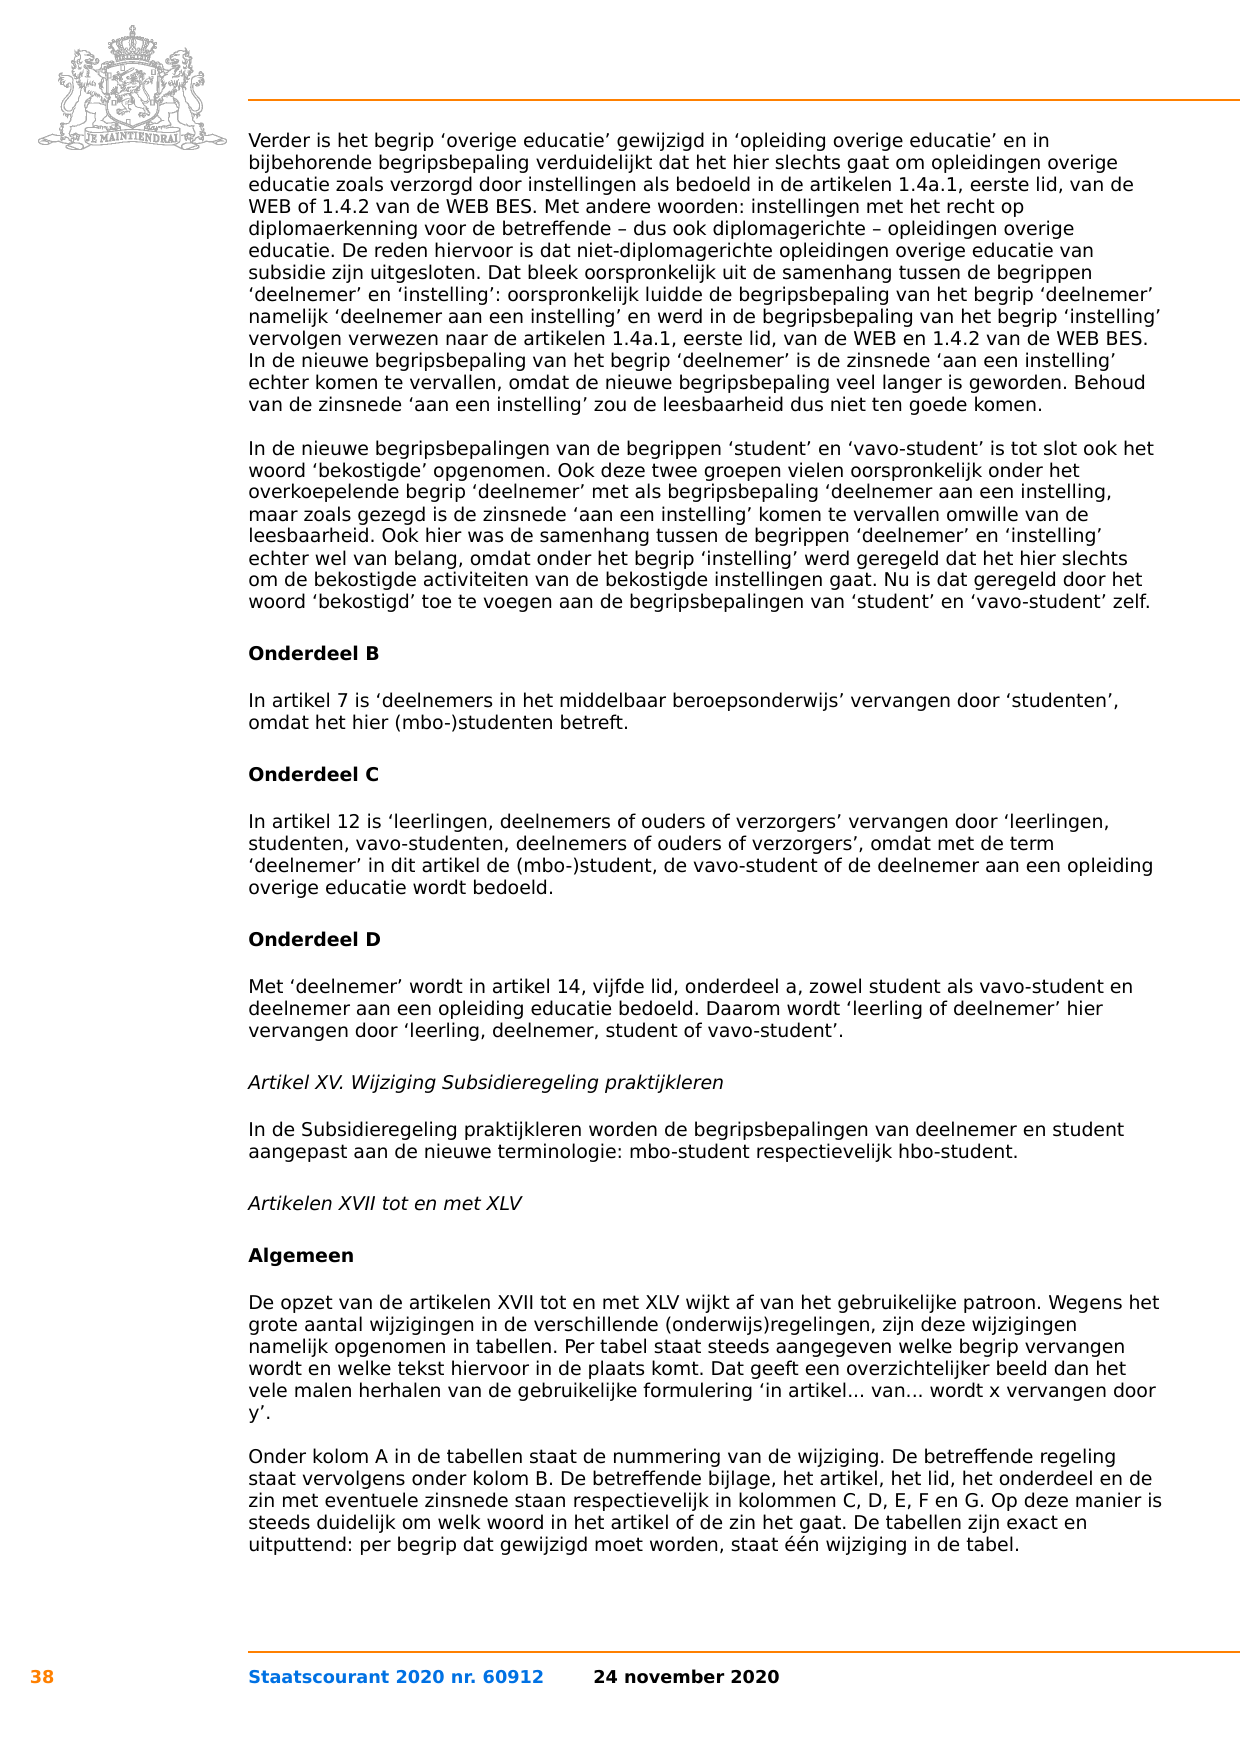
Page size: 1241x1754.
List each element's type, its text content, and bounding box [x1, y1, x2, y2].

text In artikel 12 is ‘leerlingen, deelnemers of ouders of verzorgers’ vervangen door ‘leerlingen, studenten, vavo-studenten, deelnemers of ouders of verzorgers’, omdat met de term ‘deelnemer’ in dit artikel de (mbo-)student, de vavo-student of de deelnemer aan een opleiding overige educatie wordt bedoeld. [248, 811, 1163, 899]
subtitle Onderdeel B [248, 643, 1163, 665]
text In de nieuwe begripsbepalingen van de begrippen ‘student’ en ‘vavo-student’ is tot slot ook het woord ‘bekostigde’ opgenomen. Ook deze twee groepen vielen oorspronkelijk onder het overkoepelende begrip ‘deelnemer’ met als begripsbepaling ‘deelnemer aan een instelling, maar zoals gezegd is de zinsnede ‘aan een instelling’ komen te vervallen omwille van de leesbaarheid. Ook hier was de samenhang tussen de begrippen ‘deelnemer’ en ‘instelling’ echter wel van belang, omdat onder het begrip ‘instelling’ werd geregeld dat het hier slechts om de bekostigde activiteiten van de bekostigde instellingen gaat. Nu is dat geregeld door het woord ‘bekostigd’ toe te voegen aan de begripsbepalingen van ‘student’ en ‘vavo-student’ zelf. [248, 437, 1163, 613]
text Verder is het begrip ‘overige educatie’ gewijzigd in ‘opleiding overige educatie’ en in bijbehorende begripsbepaling verduidelijkt dat het hier slechts gaat om opleidingen overige educatie zoals verzorgd door instellingen als bedoeld in de artikelen 1.4a.1, eerste lid, van de WEB of 1.4.2 van de WEB BES. Met andere woorden: instellingen met het recht op diplomaerkenning voor de betreffende – dus ook diplomagerichte – opleidingen overige educatie. De reden hiervoor is dat niet-diplomagerichte opleidingen overige educatie van subsidie zijn uitgesloten. Dat bleek oorspronkelijk uit de samenhang tussen de begrippen ‘deelnemer’ en ‘instelling’: oorspronkelijk luidde de begripsbepaling van het begrip ‘deelnemer’ namelijk ‘deelnemer aan een instelling’ en werd in de begripsbepaling van het begrip ‘instelling’ vervolgen verwezen naar de artikelen 1.4a.1, eerste lid, van de WEB en 1.4.2 van de WEB BES. In de nieuwe begripsbepaling van het begrip ‘deelnemer’ is de zinsnede ‘aan een instelling’ echter komen te vervallen, omdat de nieuwe begripsbepaling veel langer is geworden. Behoud van de zinsnede ‘aan een instelling’ zou de leesbaarheid dus niet ten goede komen. [248, 130, 1163, 416]
subtitle Onderdeel C [248, 764, 1163, 786]
subtitle Onderdeel D [248, 929, 1163, 951]
text De opzet van de artikelen XVII tot en met XLV wijkt af van het gebruikelijke patroon. Wegens het grote aantal wijzigingen in de verschillende (onderwijs)regelingen, zijn deze wijzigingen namelijk opgenomen in tabellen. Per tabel staat steeds aangegeven welke begrip vervangen wordt en welke tekst hiervoor in de plaats komt. Dat geeft een overzichtelijker beeld dan het vele malen herhalen van de gebruikelijke formulering ‘in artikel... van... wordt x vervangen door y’. [248, 1292, 1163, 1424]
subtitle Algemeen [248, 1245, 1163, 1267]
picture [38, 25, 227, 150]
text Onder kolom A in de tabellen staat de nummering van de wijziging. De betreffende regeling staat vervolgens onder kolom B. De betreffende bijlage, het artikel, het lid, het onderdeel en de zin met eventuele zinsnede staan respectievelijk in kolommen C, D, E, F en G. Op deze manier is steeds duidelijk om welk woord in het artikel of de zin het gaat. De tabellen zijn exact en uitputtend: per begrip dat gewijzigd moet worden, staat één wijziging in de tabel. [248, 1446, 1163, 1556]
subtitle Artikelen XVII tot en met XLV [248, 1193, 1163, 1215]
text Met ‘deelnemer’ wordt in artikel 14, vijfde lid, onderdeel a, zowel student als vavo-student en deelnemer aan een opleiding educatie bedoeld. Daarom wordt ‘leerling of deelnemer’ hier vervangen door ‘leerling, deelnemer, student of vavo-student’. [248, 976, 1163, 1042]
subtitle Artikel XV. Wijziging Subsidieregeling praktijkleren [248, 1072, 1163, 1094]
text In de Subsidieregeling praktijkleren worden de begripsbepalingen van deelnemer en student aangepast aan de nieuwe terminologie: mbo-student respectievelijk hbo-student. [248, 1119, 1163, 1163]
text In artikel 7 is ‘deelnemers in het middelbaar beroepsonderwijs’ vervangen door ‘studenten’, omdat het hier (mbo-)studenten betreft. [248, 690, 1163, 734]
